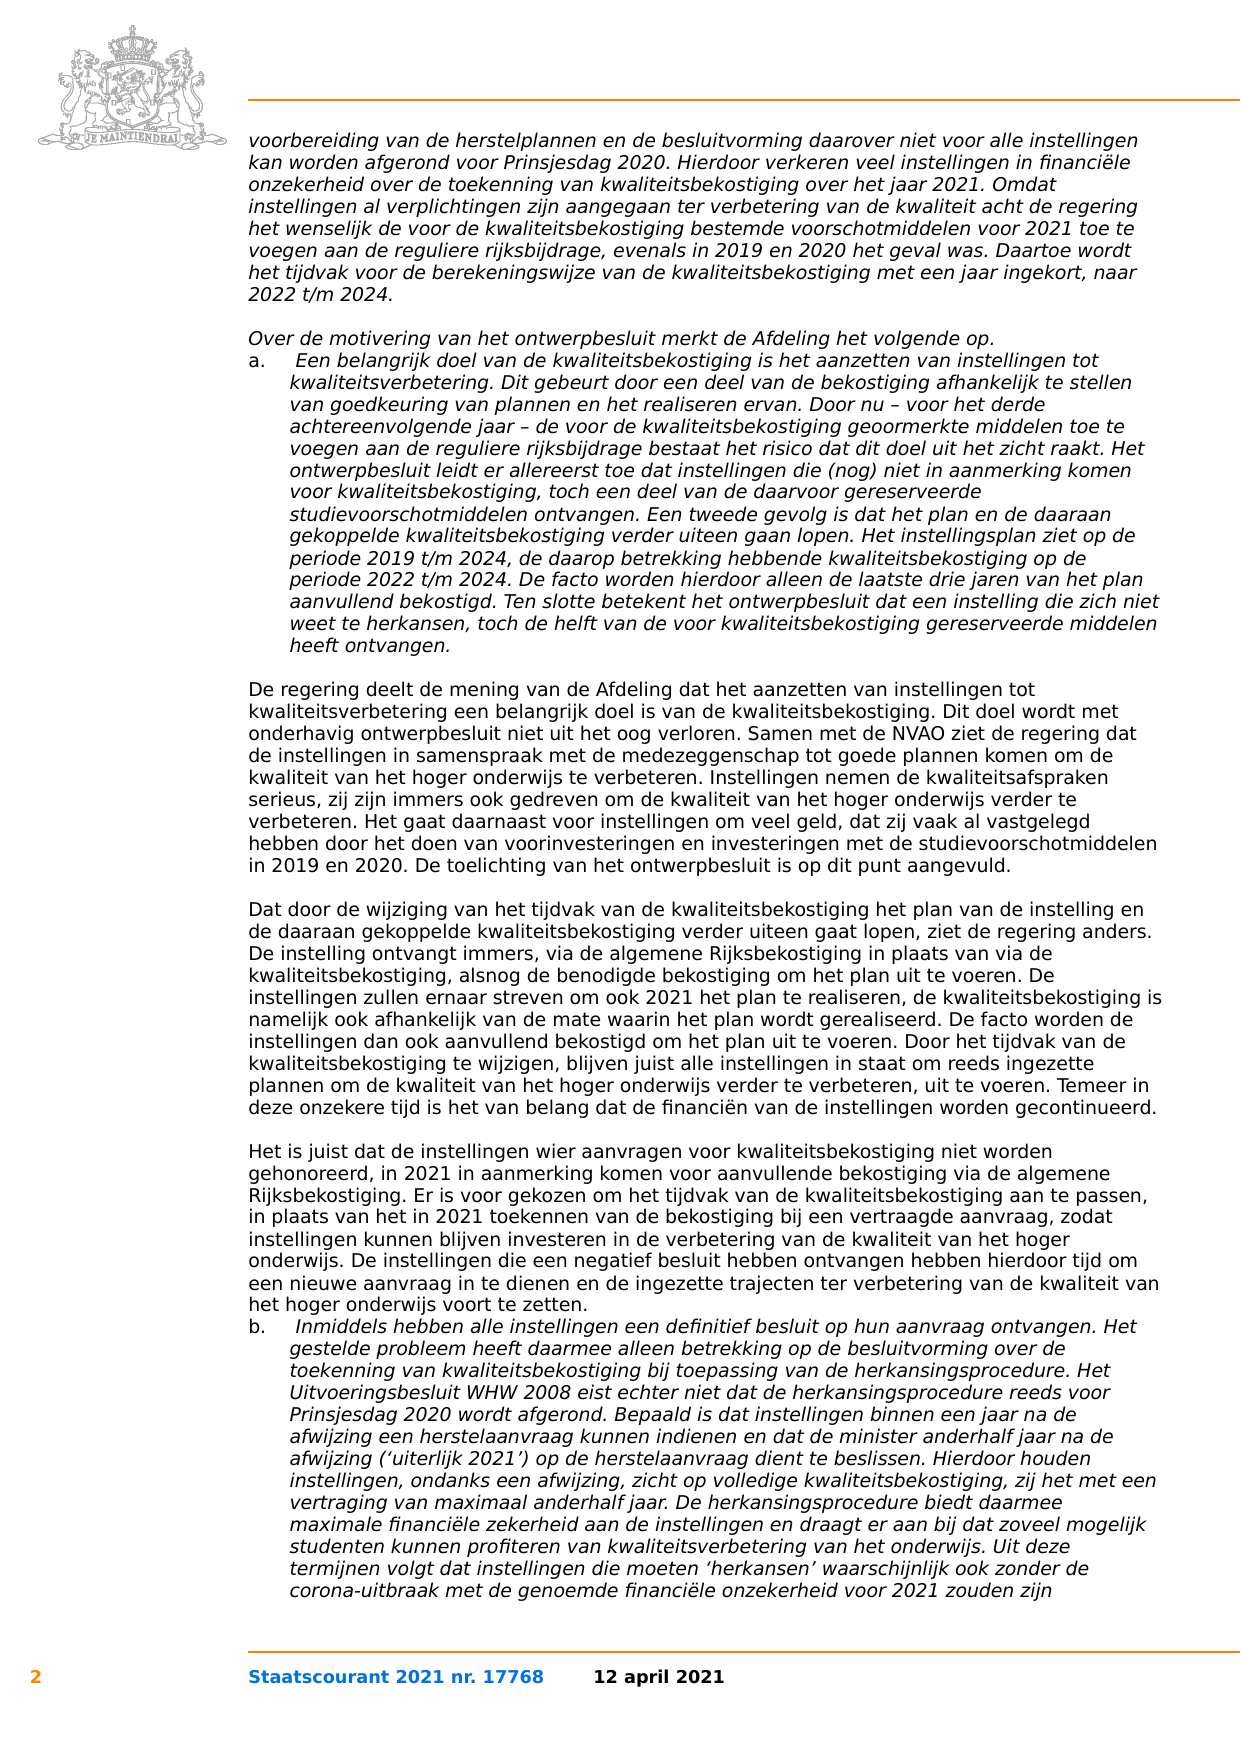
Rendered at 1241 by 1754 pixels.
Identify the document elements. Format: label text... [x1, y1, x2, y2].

text a. Een belangrijk doel van de kwaliteitsbekostiging is het aanzetten van instellingen tot kwaliteitsverbetering. Dit gebeurt door een deel van de bekostiging afhankelijk te stellen van goedkeuring van plannen en het realiseren ervan. Door nu – voor het derde achtereenvolgende jaar – de voor de kwaliteitsbekostiging geoormerkte middelen toe te voegen aan de reguliere rijksbijdrage bestaat het risico dat dit doel uit het zicht raakt. Het ontwerpbesluit leidt er allereerst toe dat instellingen die (nog) niet in aanmerking komen voor kwaliteitsbekostiging, toch een deel van de daarvoor gereserveerde studievoorschotmiddelen ontvangen. Een tweede gevolg is dat het plan en de daaraan gekoppelde kwaliteitsbekostiging verder uiteen gaan lopen. Het instellingsplan ziet op de periode 2019 t/m 2024, de daarop betrekking hebbende kwaliteitsbekostiging op de periode 2022 t/m 2024. De facto worden hierdoor alleen de laatste drie jaren van het plan aanvullend bekostigd. Ten slotte betekent het ontwerpbesluit dat een instelling die zich niet weet te herkansen, toch de helft van de voor kwaliteitsbekostiging gereserveerde middelen heeft ontvangen. [248, 349, 1163, 657]
text b. Inmiddels hebben alle instellingen een definitief besluit op hun aanvraag ontvangen. Het gestelde probleem heeft daarmee alleen betrekking op de besluitvorming over de toekenning van kwaliteitsbekostiging bij toepassing van de herkansingsprocedure. Het Uitvoeringsbesluit WHW 2008 eist echter niet dat de herkansingsprocedure reeds voor Prinsjesdag 2020 wordt afgerond. Bepaald is dat instellingen binnen een jaar na de afwijzing een herstelaanvraag kunnen indienen en dat de minister anderhalf jaar na de afwijzing (‘uiterlijk 2021’) op de herstelaanvraag dient te beslissen. Hierdoor houden instellingen, ondanks een afwijzing, zicht op volledige kwaliteitsbekostiging, zij het met een vertraging van maximaal anderhalf jaar. De herkansingsprocedure biedt daarmee maximale financiële zekerheid aan de instellingen en draagt er aan bij dat zoveel mogelijk studenten kunnen profiteren van kwaliteitsverbetering van het onderwijs. Uit deze termijnen volgt dat instellingen die moeten ‘herkansen’ waarschijnlijk ook zonder de corona-uitbraak met de genoemde financiële onzekerheid voor 2021 zouden zijn [248, 1316, 1163, 1602]
text De regering deelt de mening van de Afdeling dat het aanzetten van instellingen tot kwaliteitsverbetering een belangrijk doel is van de kwaliteitsbekostiging. Dit doel wordt met onderhavig ontwerpbesluit niet uit het oog verloren. Samen met de NVAO ziet de regering dat de instellingen in samenspraak met de medezeggenschap tot goede plannen komen om de kwaliteit van het hoger onderwijs te verbeteren. Instellingen nemen de kwaliteitsafspraken serieus, zij zijn immers ook gedreven om de kwaliteit van het hoger onderwijs verder te verbeteren. Het gaat daarnaast voor instellingen om veel geld, dat zij vaak al vastgelegd hebben door het doen van voorinvesteringen en investeringen met de studievoorschotmiddelen in 2019 en 2020. De toelichting van het ontwerpbesluit is op dit punt aangevuld. [248, 679, 1163, 877]
text Het is juist dat de instellingen wier aanvragen voor kwaliteitsbekostiging niet worden gehonoreerd, in 2021 in aanmerking komen voor aanvullende bekostiging via de algemene Rijksbekostiging. Er is voor gekozen om het tijdvak van de kwaliteitsbekostiging aan te passen, in plaats van het in 2021 toekennen van de bekostiging bij een vertraagde aanvraag, zodat instellingen kunnen blijven investeren in de verbetering van de kwaliteit van het hoger onderwijs. De instellingen die een negatief besluit hebben ontvangen hebben hierdoor tijd om een nieuwe aanvraag in te dienen en de ingezette trajecten ter verbetering van de kwaliteit van het hoger onderwijs voort te zetten. [248, 1141, 1163, 1316]
text Over de motivering van het ontwerpbesluit merkt de Afdeling het volgende op. [248, 328, 1163, 349]
picture [38, 25, 227, 150]
text voorbereiding van de herstelplannen en de besluitvorming daarover niet voor alle instellingen kan worden afgerond voor Prinsjesdag 2020. Hierdoor verkeren veel instellingen in financiële onzekerheid over de toekenning van kwaliteitsbekostiging over het jaar 2021. Omdat instellingen al verplichtingen zijn aangegaan ter verbetering van de kwaliteit acht de regering het wenselijk de voor de kwaliteitsbekostiging bestemde voorschotmiddelen voor 2021 toe te voegen aan de reguliere rijksbijdrage, evenals in 2019 en 2020 het geval was. Daartoe wordt het tijdvak voor de berekeningswijze van de kwaliteitsbekostiging met een jaar ingekort, naar 2022 t/m 2024. [248, 130, 1163, 306]
text Dat door de wijziging van het tijdvak van de kwaliteitsbekostiging het plan van de instelling en de daaraan gekoppelde kwaliteitsbekostiging verder uiteen gaat lopen, ziet de regering anders. De instelling ontvangt immers, via de algemene Rijksbekostiging in plaats van via de kwaliteitsbekostiging, alsnog de benodigde bekostiging om het plan uit te voeren. De instellingen zullen ernaar streven om ook 2021 het plan te realiseren, de kwaliteitsbekostiging is namelijk ook afhankelijk van de mate waarin het plan wordt gerealiseerd. De facto worden de instellingen dan ook aanvullend bekostigd om het plan uit te voeren. Door het tijdvak van de kwaliteitsbekostiging te wijzigen, blijven juist alle instellingen in staat om reeds ingezette plannen om de kwaliteit van het hoger onderwijs verder te verbeteren, uit te voeren. Temeer in deze onzekere tijd is het van belang dat de financiën van de instellingen worden gecontinueerd. [248, 899, 1163, 1119]
